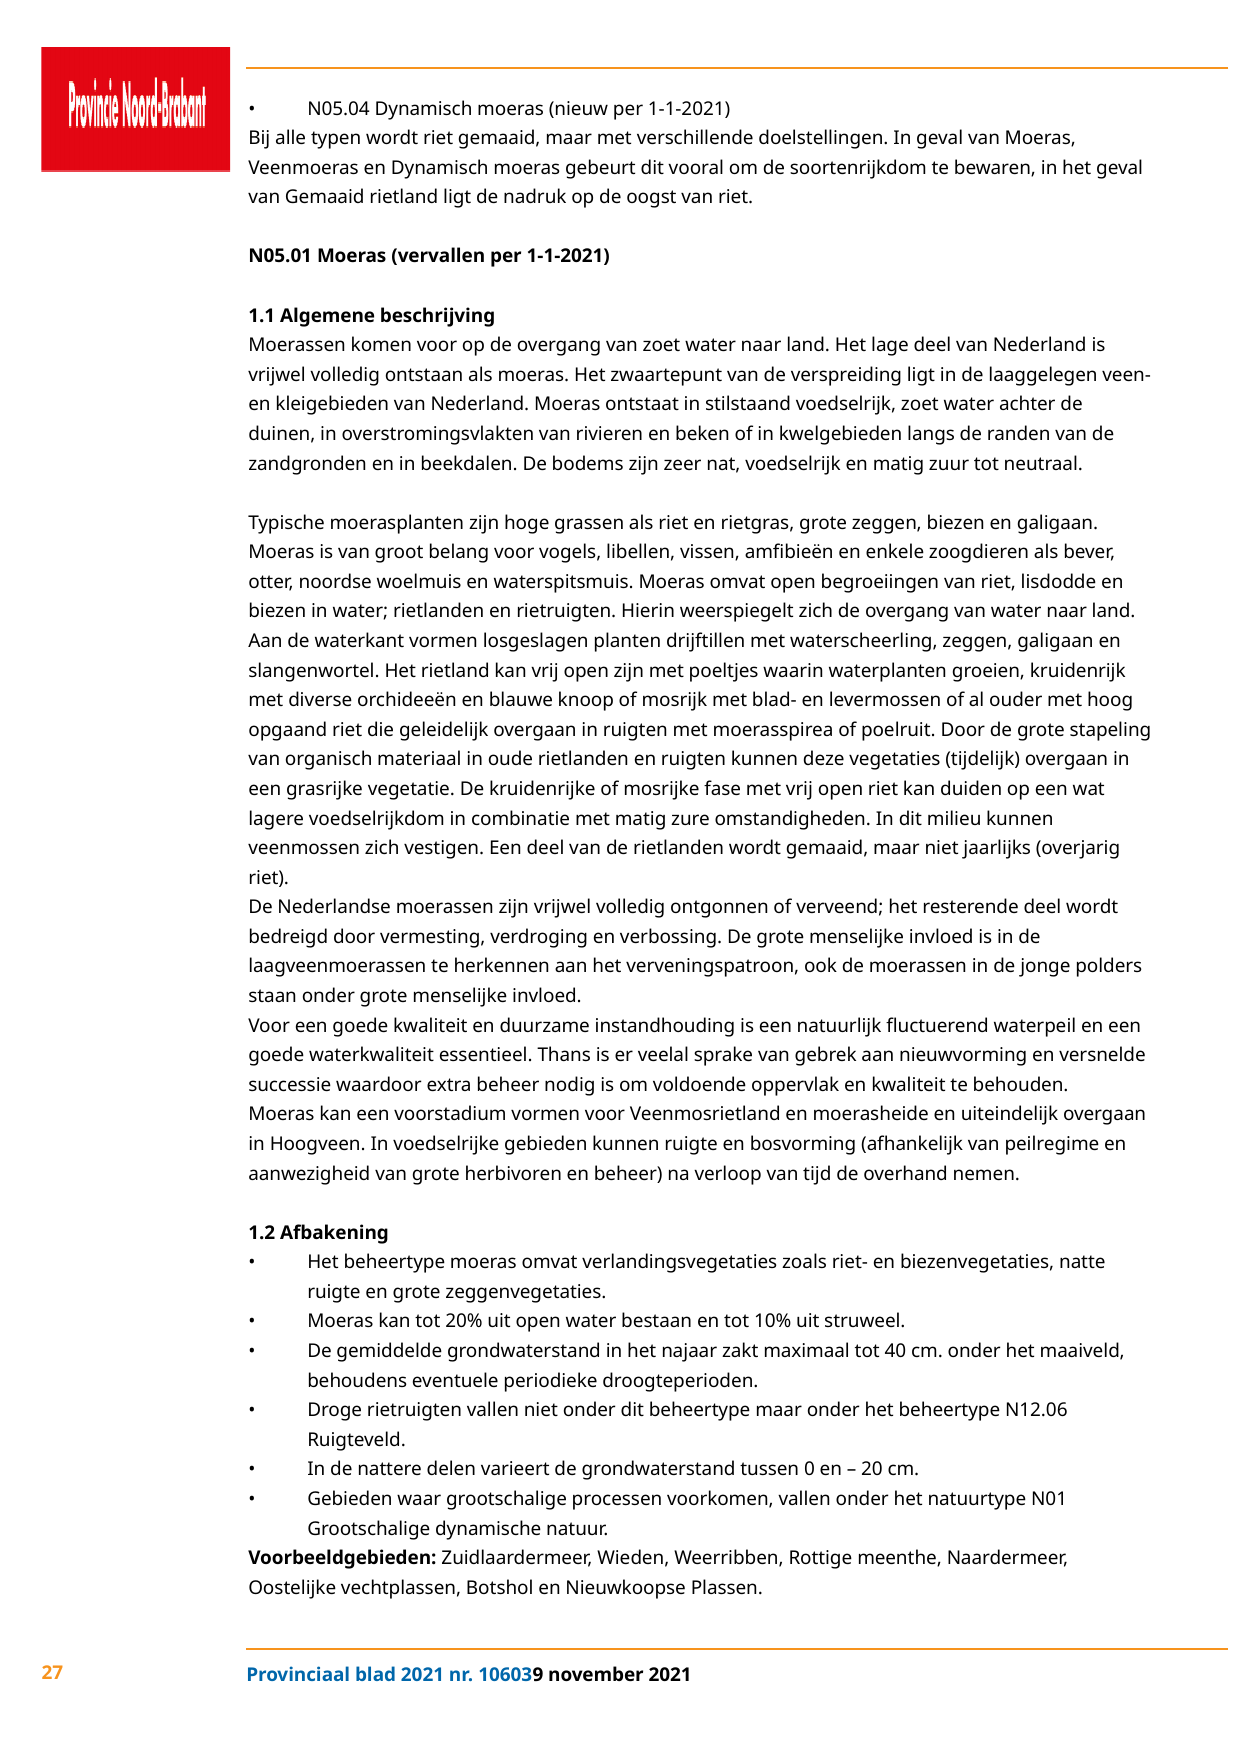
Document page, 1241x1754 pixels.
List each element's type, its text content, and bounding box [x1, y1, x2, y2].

list Moeras kan tot 20% uit open water bestaan en tot 10% uit struweel. [248, 1308, 1152, 1333]
list Het beheertype moeras omvat verlandingsvegetaties zoals riet- en biezenvegetaties, natte ruigte en grote zeggenvegetaties. [248, 1248, 1152, 1304]
list N05.04 Dynamisch moeras (nieuw per 1-1-2021) [248, 95, 1152, 121]
text Typische moerasplanten zijn hoge grassen als riet en rietgras, grote zeggen, biezen en galigaan. Moeras is van groot belang voor vogels, libellen, vissen, amfibieën en enkele zoogdieren als bever, otter, noordse woelmuis en waterspitsmuis. Moeras omvat open begroeiingen van riet, lisdodde en biezen in water; rietlanden en rietruigten. Hierin weerspiegelt zich de overgang van water naar land. Aan de waterkant vormen losgeslagen planten drijftillen met waterscheerling, zeggen, galigaan en slangenwortel. Het rietland kan vrij open zijn met poeltjes waarin waterplanten groeien, kruidenrijk met diverse orchideeën en blauwe knoop of mosrijk met blad- en levermossen of al ouder met hoog opgaand riet die geleidelijk overgaan in ruigten met moerasspirea of poelruit. Door de grote stapeling van organisch materiaal in oude rietlanden en ruigten kunnen deze vegetaties (tijdelijk) overgaan in een grasrijke vegetatie. De kruidenrijke of mosrijke fase met vrij open riet kan duiden op een wat lagere voedselrijkdom in combinatie met matig zure omstandigheden. In dit milieu kunnen veenmossen zich vestigen. Een deel van de rietlanden wordt gemaaid, maar niet jaarlijks (overjarig riet). [248, 509, 1152, 890]
list Gebieden waar grootschalige processen voorkomen, vallen onder het natuurtype N01 Grootschalige dynamische natuur. [248, 1485, 1152, 1541]
text Voor een goede kwaliteit en duurzame instandhouding is een natuurlijk fluctuerend waterpeil en een goede waterkwaliteit essentieel. Thans is er veelal sprake van gebrek aan nieuwvorming en versnelde successie waardoor extra beheer nodig is om voldoende oppervlak en kwaliteit te behouden. [248, 1012, 1152, 1097]
text 1.2 Afbakening [248, 1219, 1152, 1245]
text N05.01 Moeras (vervallen per 1-1-2021) [248, 243, 1152, 268]
text Bij alle typen wordt riet gemaaid, maar met verschillende doelstellingen. In geval van Moeras, Veenmoeras en Dynamisch moeras gebeurt dit vooral om de soortenrijkdom te bewaren, in het geval van Gemaaid rietland ligt de nadruk op de oogst van riet. [248, 124, 1152, 209]
text 1.1 Algemene beschrijving [248, 302, 1152, 328]
text Moeras kan een voorstadium vormen voor Veenmosrietland en moerasheide en uiteindelijk overgaan in Hoogveen. In voedselrijke gebieden kunnen ruigte en bosvorming (afhankelijk van peilregime en aanwezigheid van grote herbivoren en beheer) na verloop van tijd de overhand nemen. [248, 1101, 1152, 1186]
list Droge rietruigten vallen niet onder dit beheertype maar onder het beheertype N12.06 Ruigteveld. [248, 1396, 1152, 1452]
text Moerassen komen voor op de overgang van zoet water naar land. Het lage deel van Nederland is vrijwel volledig ontstaan als moeras. Het zwaartepunt van de verspreiding ligt in de laaggelegen veen- en kleigebieden van Nederland. Moeras ontstaat in stilstaand voedselrijk, zoet water achter de duinen, in overstromingsvlakten van rivieren en beken of in kwelgebieden langs de randen van de zandgronden en in beekdalen. De bodems zijn zeer nat, voedselrijk en matig zuur tot neutraal. [248, 331, 1152, 476]
list In de nattere delen varieert de grondwaterstand tussen 0 en – 20 cm. [248, 1456, 1152, 1481]
picture [41, 47, 231, 172]
list De gemiddelde grondwaterstand in het najaar zakt maximaal tot 40 cm. onder het maaiveld, behoudens eventuele periodieke droogteperioden. [248, 1337, 1152, 1393]
text De Nederlandse moerassen zijn vrijwel volledig ontgonnen of verveend; het resterende deel wordt bedreigd door vermesting, verdroging en verbossing. De grote menselijke invloed is in de laagveenmoerassen te herkennen aan het verveningspatroon, ook de moerassen in de jonge polders staan onder grote menselijke invloed. [248, 893, 1152, 1008]
text Voorbeeldgebieden: Zuidlaardermeer, Wieden, Weerribben, Rottige meenthe, Naardermeer, Oostelijke vechtplassen, Botshol en Nieuwkoopse Plassen. [248, 1544, 1152, 1600]
